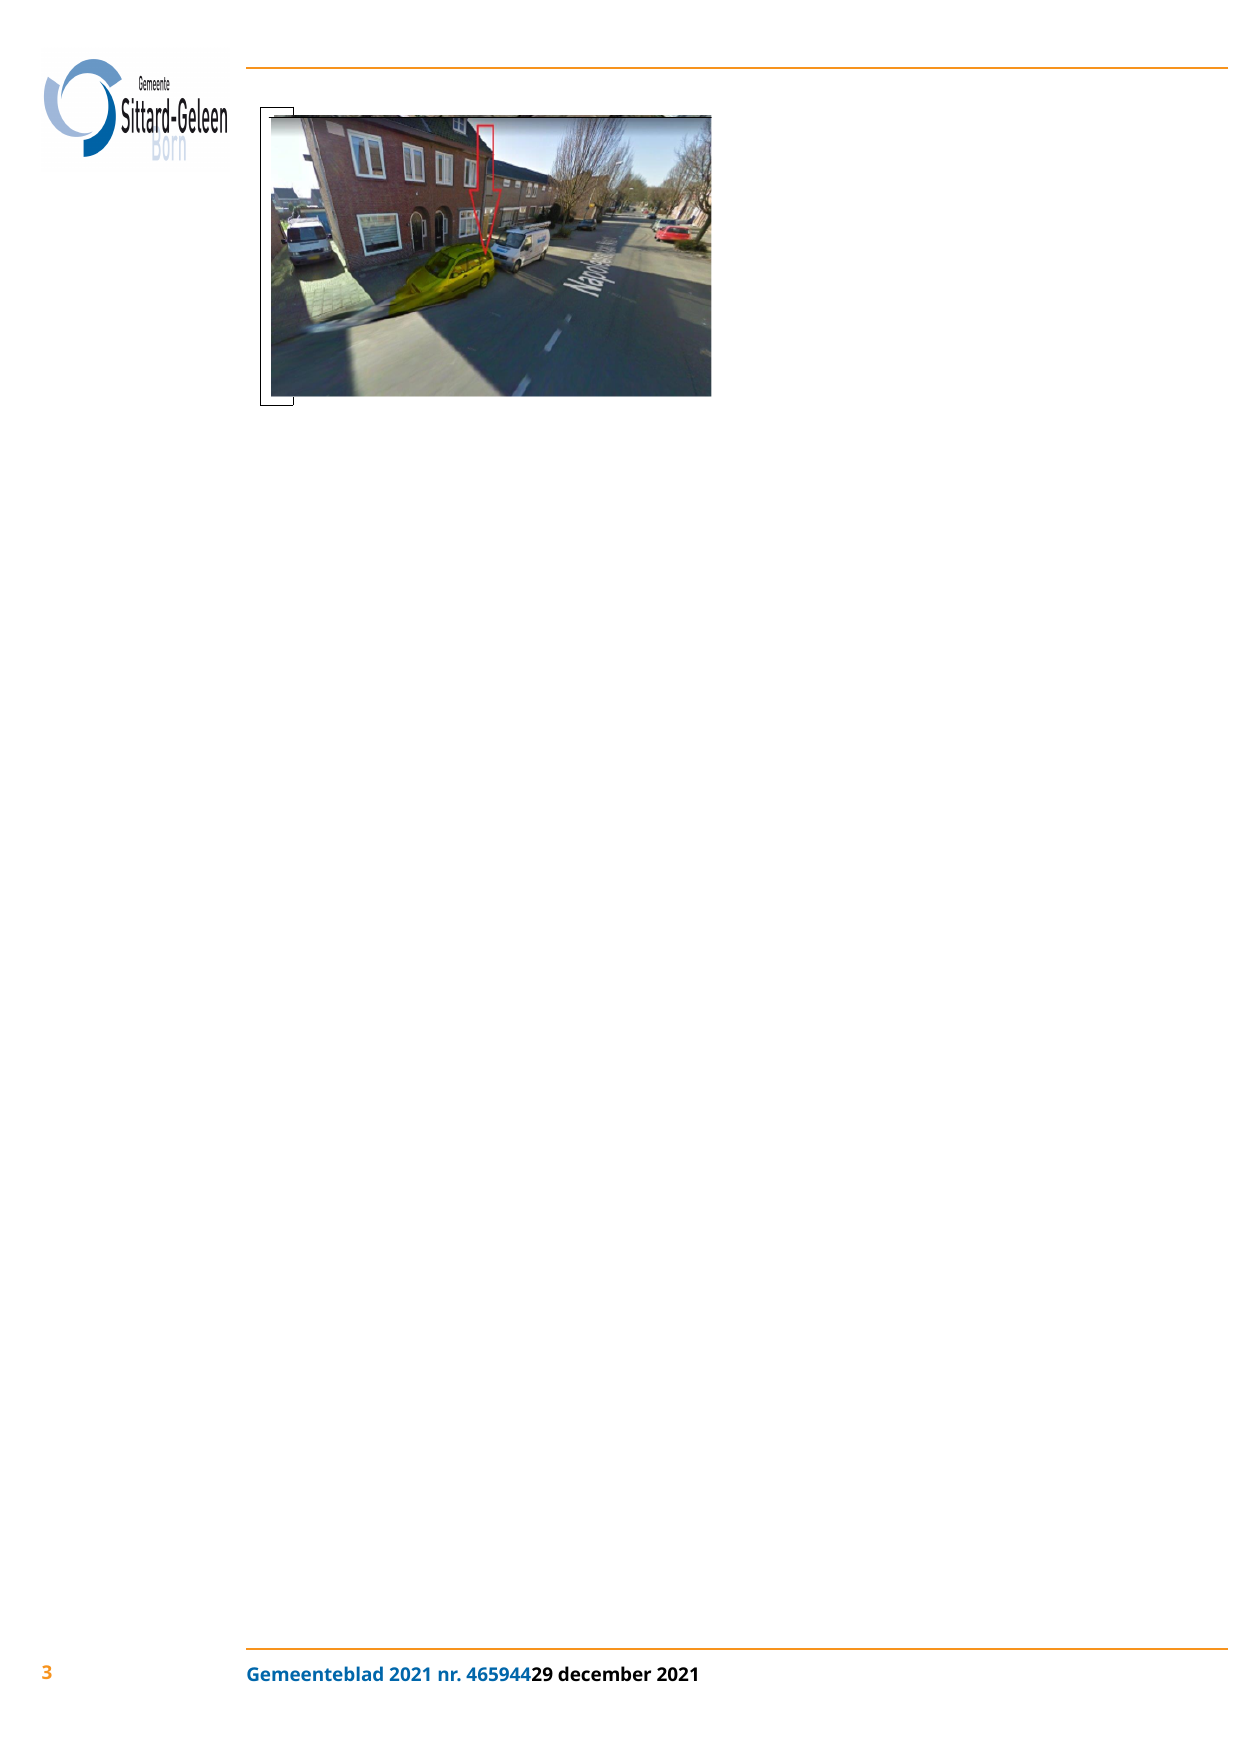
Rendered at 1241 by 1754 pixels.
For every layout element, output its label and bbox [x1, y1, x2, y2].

picture [41, 47, 231, 172]
picture [268, 115, 712, 397]
